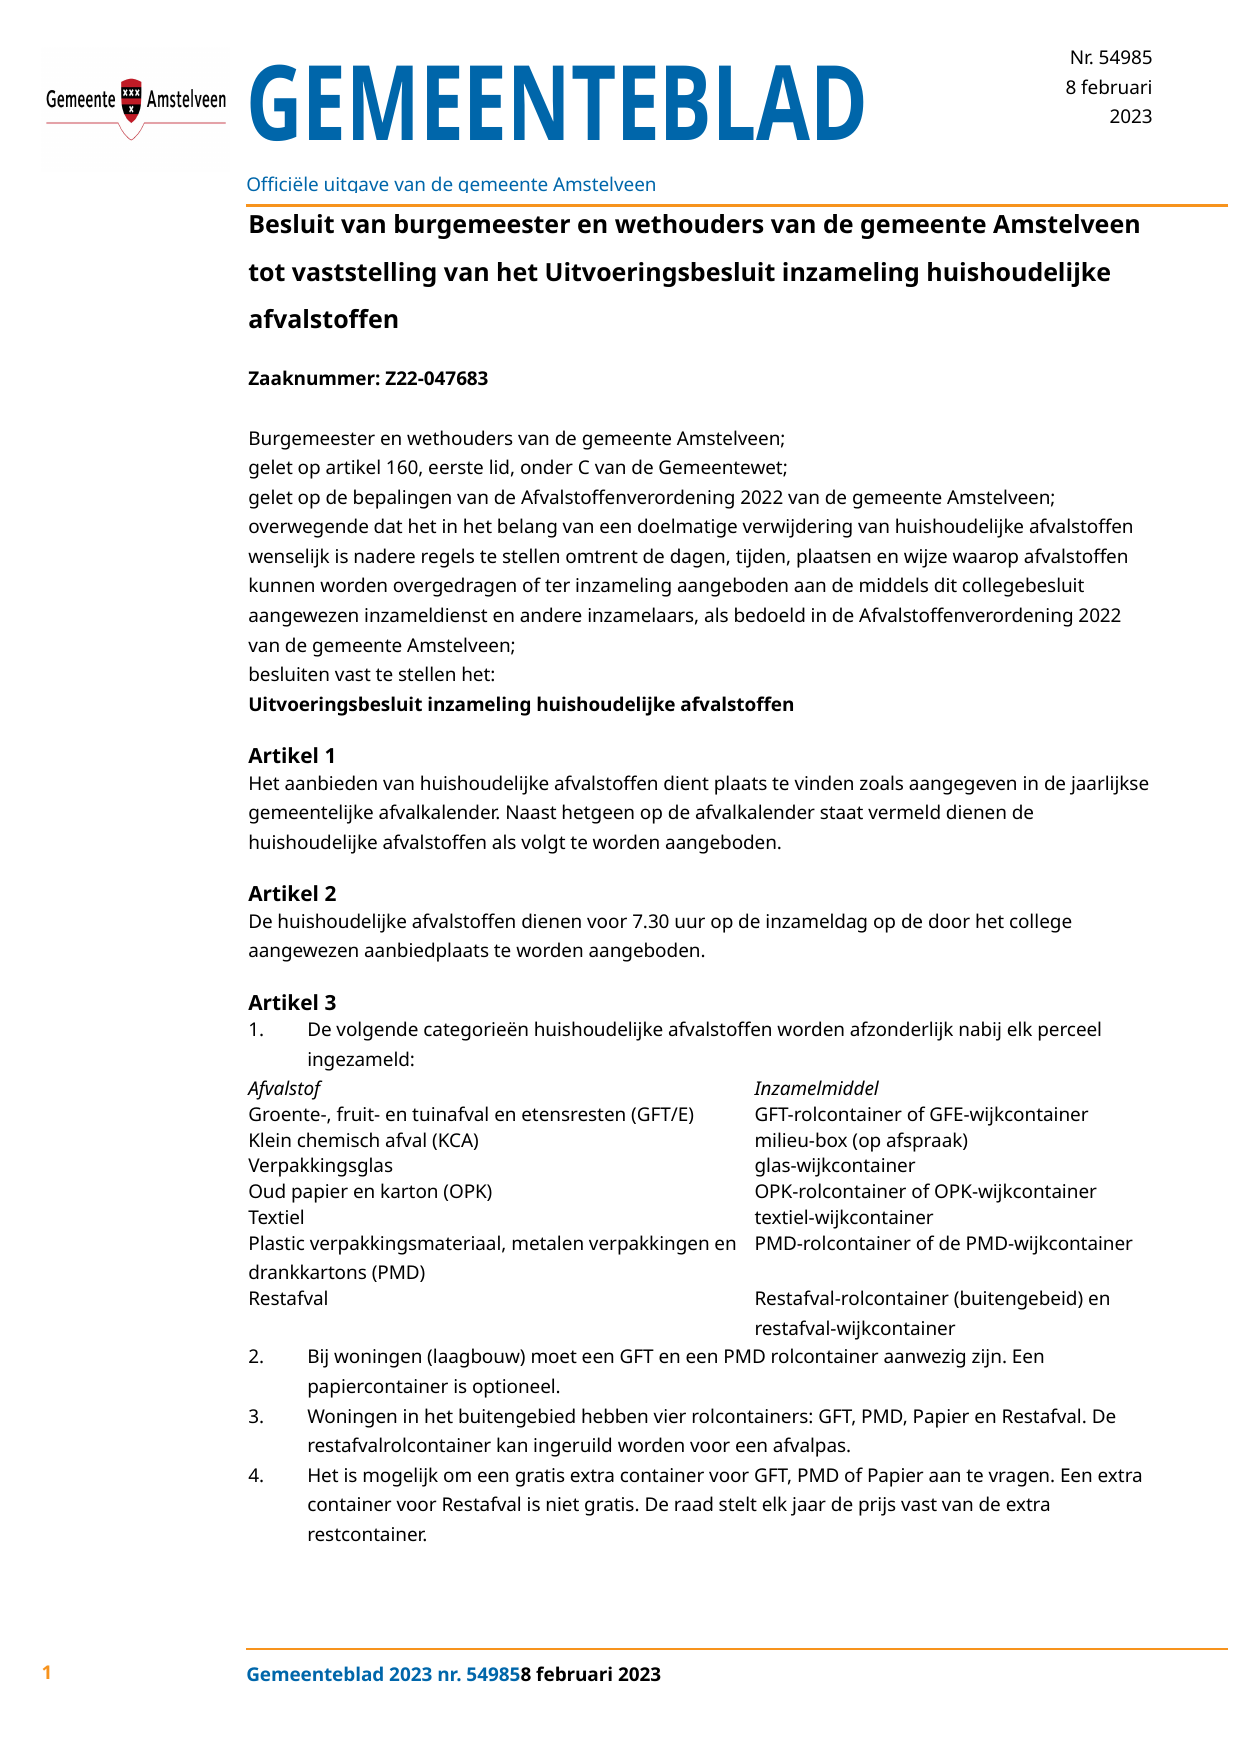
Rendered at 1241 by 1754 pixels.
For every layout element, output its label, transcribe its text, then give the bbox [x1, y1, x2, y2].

list Woningen in het buitengebied hebben vier rolcontainers: GFT, PMD, Papier en Restafval. De restafvalrolcontainer kan ingeruild worden voor een afvalpas. [248, 1403, 1152, 1458]
list Bij woningen (laagbouw) moet een GFT en een PMD rolcontainer aanwezig zijn. Een papiercontainer is optioneel. [248, 1344, 1152, 1399]
table_cell GFT-rolcontainer of GFE-wijkcontainer [754, 1101, 1152, 1127]
text Burgemeester en wethouders van de gemeente Amstelveen; [248, 425, 1152, 450]
text Uitvoeringsbesluit inzameling huishoudelijke afvalstoffen [248, 691, 1152, 717]
table_cell milieu-box (op afspraak) [754, 1127, 1152, 1153]
table_cell Groente-, fruit- en tuinafval en etensresten (GFT/E) [248, 1101, 754, 1127]
table_cell textiel-wijkcontainer [754, 1204, 1152, 1230]
text De huishoudelijke afvalstoffen dienen voor 7.30 uur op de inzameldag op de door het college aangewezen aanbiedplaats te worden aangeboden. [248, 908, 1152, 963]
table_cell glas-wijkcontainer [754, 1153, 1152, 1178]
table_header Afvalstof [248, 1076, 754, 1101]
picture [41, 47, 231, 172]
table_cell Plastic verpakkingsmateriaal, metalen verpakkingen en drankkartons (PMD) [248, 1230, 754, 1285]
table_cell PMD-rolcontainer of de PMD-wijkcontainer [754, 1230, 1152, 1285]
table_cell OPK-rolcontainer of OPK-wijkcontainer [754, 1179, 1152, 1204]
table_header Inzamelmiddel [754, 1076, 1152, 1101]
table_cell Klein chemisch afval (KCA) [248, 1127, 754, 1153]
text overwegende dat het in het belang van een doelmatige verwijdering van huishoudelijke afvalstoffen wenselijk is nadere regels te stellen omtrent de dagen, tijden, plaatsen en wijze waarop afvalstoffen kunnen worden overgedragen of ter inzameling aangeboden aan de middels dit collegebesluit aangewezen inzameldienst en andere inzamelaars, als bedoeld in de Afvalstoffenverordening 2022 van de gemeente Amstelveen; [248, 513, 1152, 657]
text gelet op artikel 160, eerste lid, onder C van de Gemeentewet; [248, 454, 1152, 480]
table_cell Verpakkingsglas [248, 1153, 754, 1178]
text Artikel 3 [248, 988, 1152, 1016]
text gelet op de bepalingen van de Afvalstoffenverordening 2022 van de gemeente Amstelveen; [248, 484, 1152, 509]
list Het is mogelijk om een gratis extra container voor GFT, PMD of Papier aan te vragen. Een extra container voor Restafval is niet gratis. De raad stelt elk jaar de prijs vast van de extra restcontainer. [248, 1462, 1152, 1547]
table_cell Textiel [248, 1204, 754, 1230]
list De volgende categorieën huishoudelijke afvalstoffen worden afzonderlijk nabij elk perceel ingezameld: [248, 1016, 1152, 1072]
text Artikel 1 [248, 741, 1152, 770]
text Besluit van burgemeester en wethouders van de gemeente Amstelveen tot vaststelling van het Uitvoeringsbesluit inzameling huishoudelijke afvalstoffen [248, 207, 1152, 336]
table_cell Restafval-rolcontainer (buitengebeid) en restafval-wijkcontainer [754, 1285, 1152, 1341]
table_cell Restafval [248, 1285, 754, 1341]
text besluiten vast te stellen het: [248, 661, 1152, 687]
text Zaaknummer: Z22-047683 [248, 366, 1152, 391]
text Het aanbieden van huishoudelijke afvalstoffen dient plaats te vinden zoals aangegeven in de jaarlijkse gemeentelijke afvalkalender. Naast hetgeen op de afvalkalender staat vermeld dienen de huishoudelijke afvalstoffen als volgt te worden aangeboden. [248, 770, 1152, 855]
text Artikel 2 [248, 879, 1152, 908]
table_cell Oud papier en karton (OPK) [248, 1179, 754, 1204]
